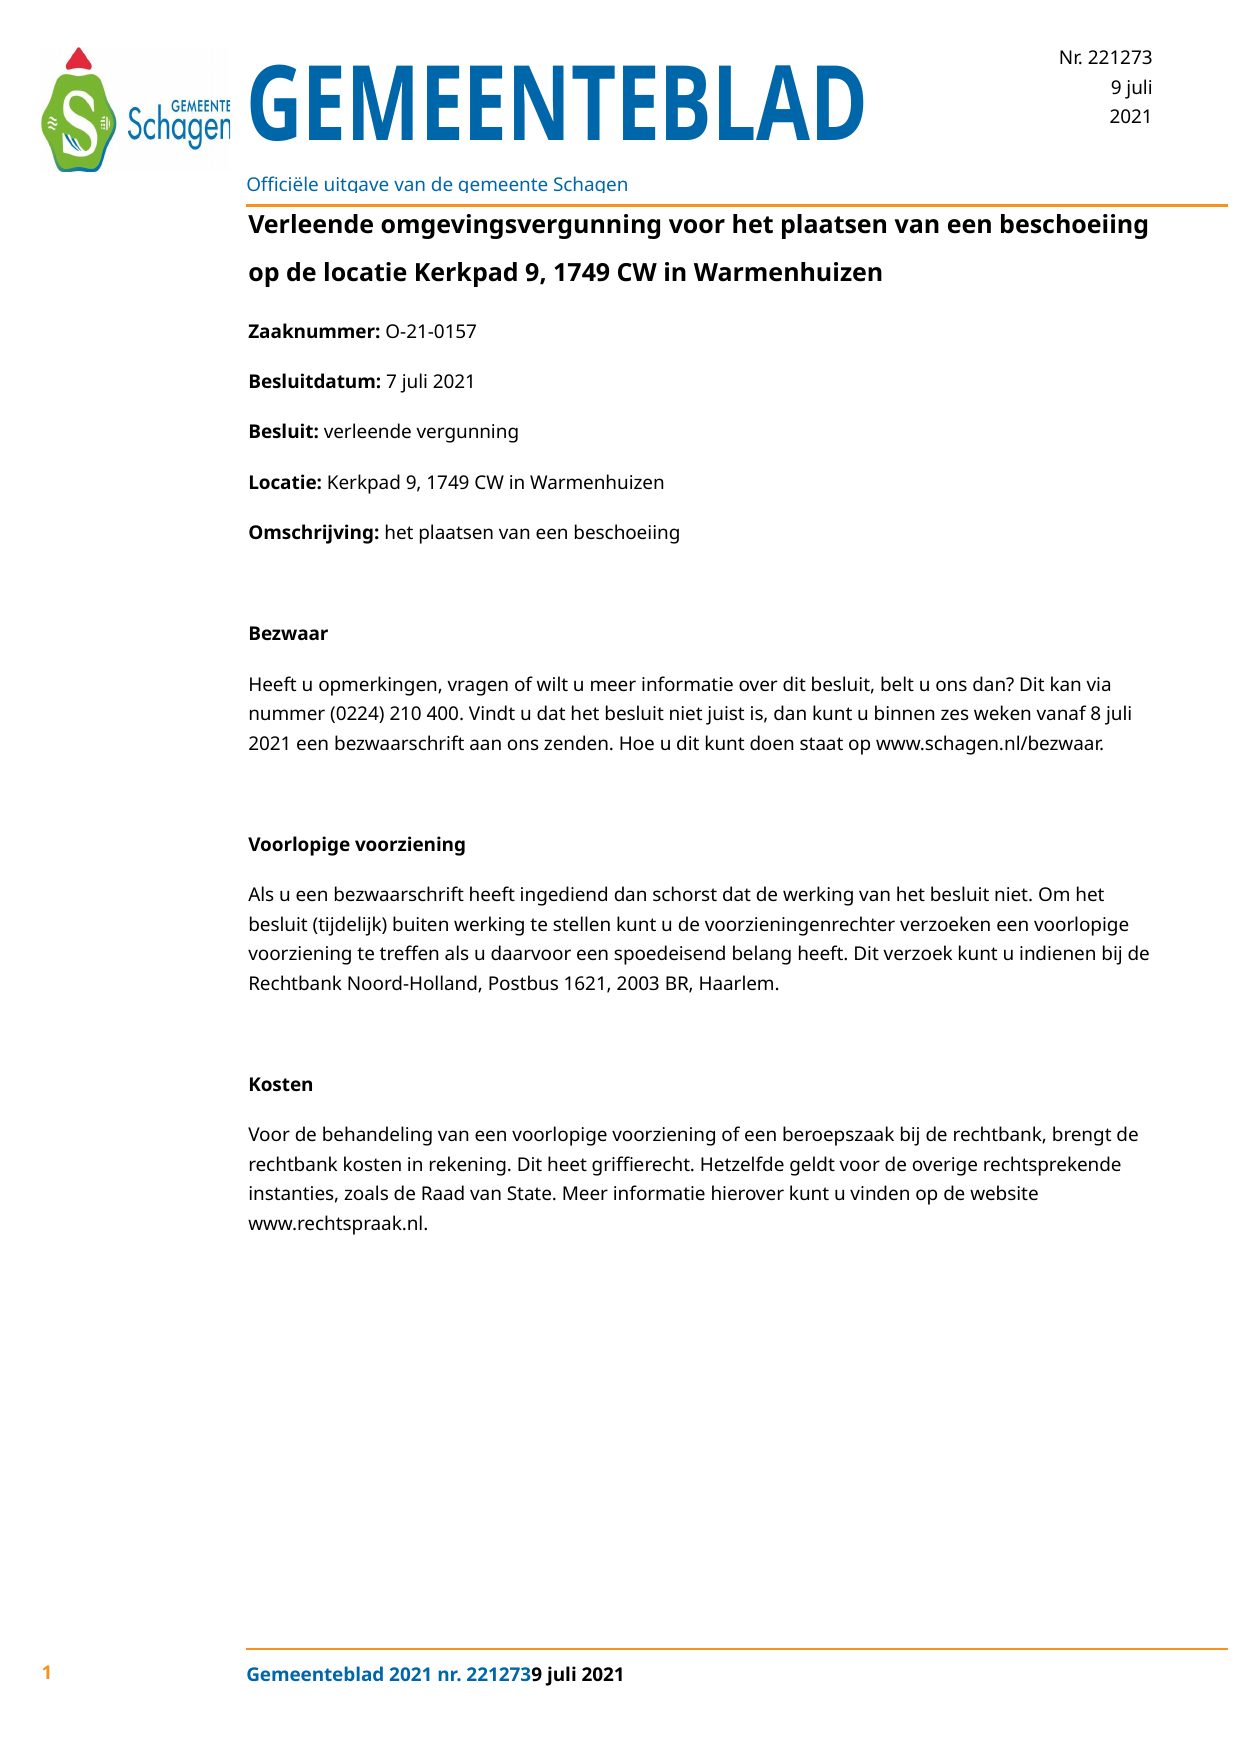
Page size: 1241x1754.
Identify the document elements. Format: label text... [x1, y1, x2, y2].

text Besluit: verleende vergunning [248, 419, 1152, 444]
text Locatie: Kerkpad 9, 1749 CW in Warmenhuizen [248, 469, 1152, 495]
text Heeft u opmerkingen, vragen of wilt u meer informatie over dit besluit, belt u ons dan? Dit kan via nummer (0224) 210 400. Vindt u dat het besluit niet juist is, dan kunt u binnen zes weken vanaf 8 juli 2021 een bezwaarschrift aan ons zenden. Hoe u dit kunt doen staat op www.schagen.nl/bezwaar. [248, 671, 1152, 756]
text Besluitdatum: 7 juli 2021 [248, 368, 1152, 394]
text Als u een bezwaarschrift heeft ingediend dan schorst dat de werking van het besluit niet. Om het besluit (tijdelijk) buiten werking te stellen kunt u de voorzieningenrechter verzoeken een voorlopige voorziening te treffen als u daarvoor een spoedeisend belang heeft. Dit verzoek kunt u indienen bij de Rechtbank Noord-Holland, Postbus 1621, 2003 BR, Haarlem. [248, 881, 1152, 996]
text Voorlopige voorziening [248, 831, 1152, 857]
text Kosten [248, 1071, 1152, 1097]
text Zaaknummer: O-21-0157 [248, 318, 1152, 344]
text Voor de behandeling van een voorlopige voorziening of een beroepszaak bij de rechtbank, brengt de rechtbank kosten in rekening. Dit heet griffierecht. Hetzelfde geldt voor de overige rechtsprekende instanties, zoals de Raad van State. Meer informatie hierover kunt u vinden op de website www.rechtspraak.nl. [248, 1121, 1152, 1236]
picture [41, 47, 231, 172]
text Omschrijving: het plaatsen van een beschoeiing [248, 519, 1152, 545]
text Verleende omgevingsvergunning voor het plaatsen van een beschoeiing op de locatie Kerkpad 9, 1749 CW in Warmenhuizen [248, 207, 1152, 288]
text Bezwaar [248, 620, 1152, 646]
